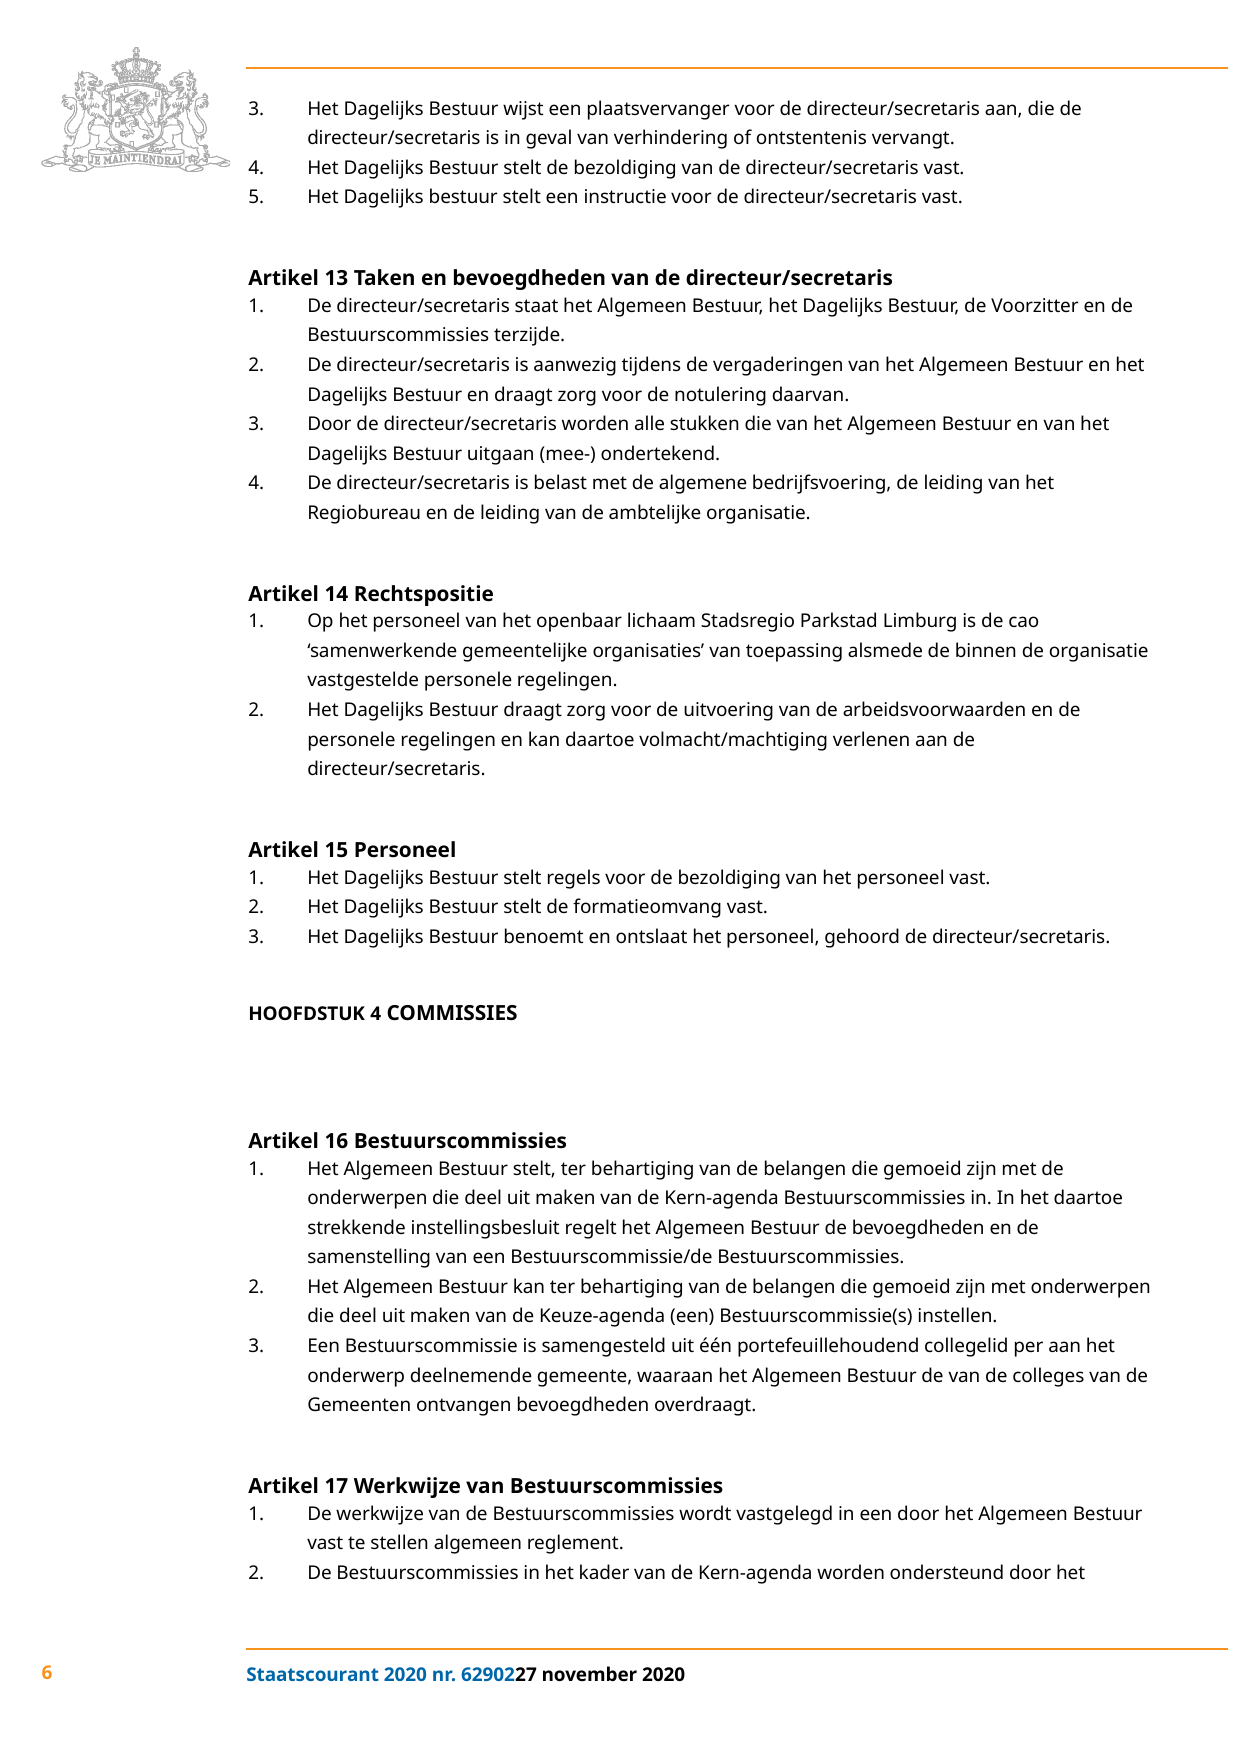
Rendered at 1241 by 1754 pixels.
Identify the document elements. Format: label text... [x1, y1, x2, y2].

list Op het personeel van het openbaar lichaam Stadsregio Parkstad Limburg is de cao ‘samenwerkende gemeentelijke organisaties’ van toepassing alsmede de binnen de organisatie vastgestelde personele regelingen. [248, 607, 1152, 692]
list Het Dagelijks Bestuur stelt de formatieomvang vast. [248, 893, 1152, 919]
list Het Dagelijks Bestuur wijst een plaatsvervanger voor de directeur/secretaris aan, die de directeur/secretaris is in geval van verhindering of ontstentenis vervangt. [248, 95, 1152, 150]
text Artikel 15 Personeel [248, 835, 1152, 864]
list De Bestuurscommissies in het kader van de Kern-agenda worden ondersteund door het [248, 1559, 1152, 1585]
picture [41, 47, 231, 172]
list Het Algemeen Bestuur stelt, ter behartiging van de belangen die gemoeid zijn met de onderwerpen die deel uit maken van de Kern-agenda Bestuurscommissies in. In het daartoe strekkende instellingsbesluit regelt het Algemeen Bestuur de bevoegdheden en de samenstelling van een Bestuurscommissie/de Bestuurscommissies. [248, 1155, 1152, 1269]
list Een Bestuurscommissie is samengesteld uit één portefeuillehoudend collegelid per aan het onderwerp deelnemende gemeente, waaraan het Algemeen Bestuur de van de colleges van de Gemeenten ontvangen bevoegdheden overdraagt. [248, 1332, 1152, 1417]
list De directeur/secretaris is aanwezig tijdens de vergaderingen van het Algemeen Bestuur en het Dagelijks Bestuur en draagt zorg voor de notulering daarvan. [248, 351, 1152, 406]
list Door de directeur/secretaris worden alle stukken die van het Algemeen Bestuur en van het Dagelijks Bestuur uitgaan (mee-) ondertekend. [248, 410, 1152, 466]
list Het Algemeen Bestuur kan ter behartiging van de belangen die gemoeid zijn met onderwerpen die deel uit maken van de Keuze-agenda (een) Bestuurscommissie(s) instellen. [248, 1273, 1152, 1328]
list De directeur/secretaris staat het Algemeen Bestuur, het Dagelijks Bestuur, de Voorzitter en de Bestuurscommissies terzijde. [248, 292, 1152, 347]
list Het Dagelijks Bestuur benoemt en ontslaat het personeel, gehoord de directeur/secretaris. [248, 923, 1152, 949]
list Het Dagelijks Bestuur stelt de bezoldiging van de directeur/secretaris vast. [248, 154, 1152, 180]
text Artikel 17 Werkwijze van Bestuurscommissies [248, 1471, 1152, 1500]
text Artikel 16 Bestuurscommissies [248, 1126, 1152, 1155]
list De werkwijze van de Bestuurscommissies wordt vastgelegd in een door het Algemeen Bestuur vast te stellen algemeen reglement. [248, 1500, 1152, 1555]
text Artikel 13 Taken en bevoegdheden van de directeur/secretaris [248, 263, 1152, 292]
list De directeur/secretaris is belast met de algemene bedrijfsvoering, de leiding van het Regiobureau en de leiding van de ambtelijke organisatie. [248, 469, 1152, 525]
list Het Dagelijks bestuur stelt een instructie voor de directeur/secretaris vast. [248, 183, 1152, 209]
list Het Dagelijks Bestuur draagt zorg voor de uitvoering van de arbeidsvoorwaarden en de personele regelingen en kan daartoe volmacht/machtiging verlenen aan de directeur/secretaris. [248, 696, 1152, 781]
list Het Dagelijks Bestuur stelt regels voor de bezoldiging van het personeel vast. [248, 864, 1152, 889]
text Artikel 14 Rechtspositie [248, 579, 1152, 607]
text HOOFDSTUK 4 COMMISSIES [248, 998, 1152, 1027]
